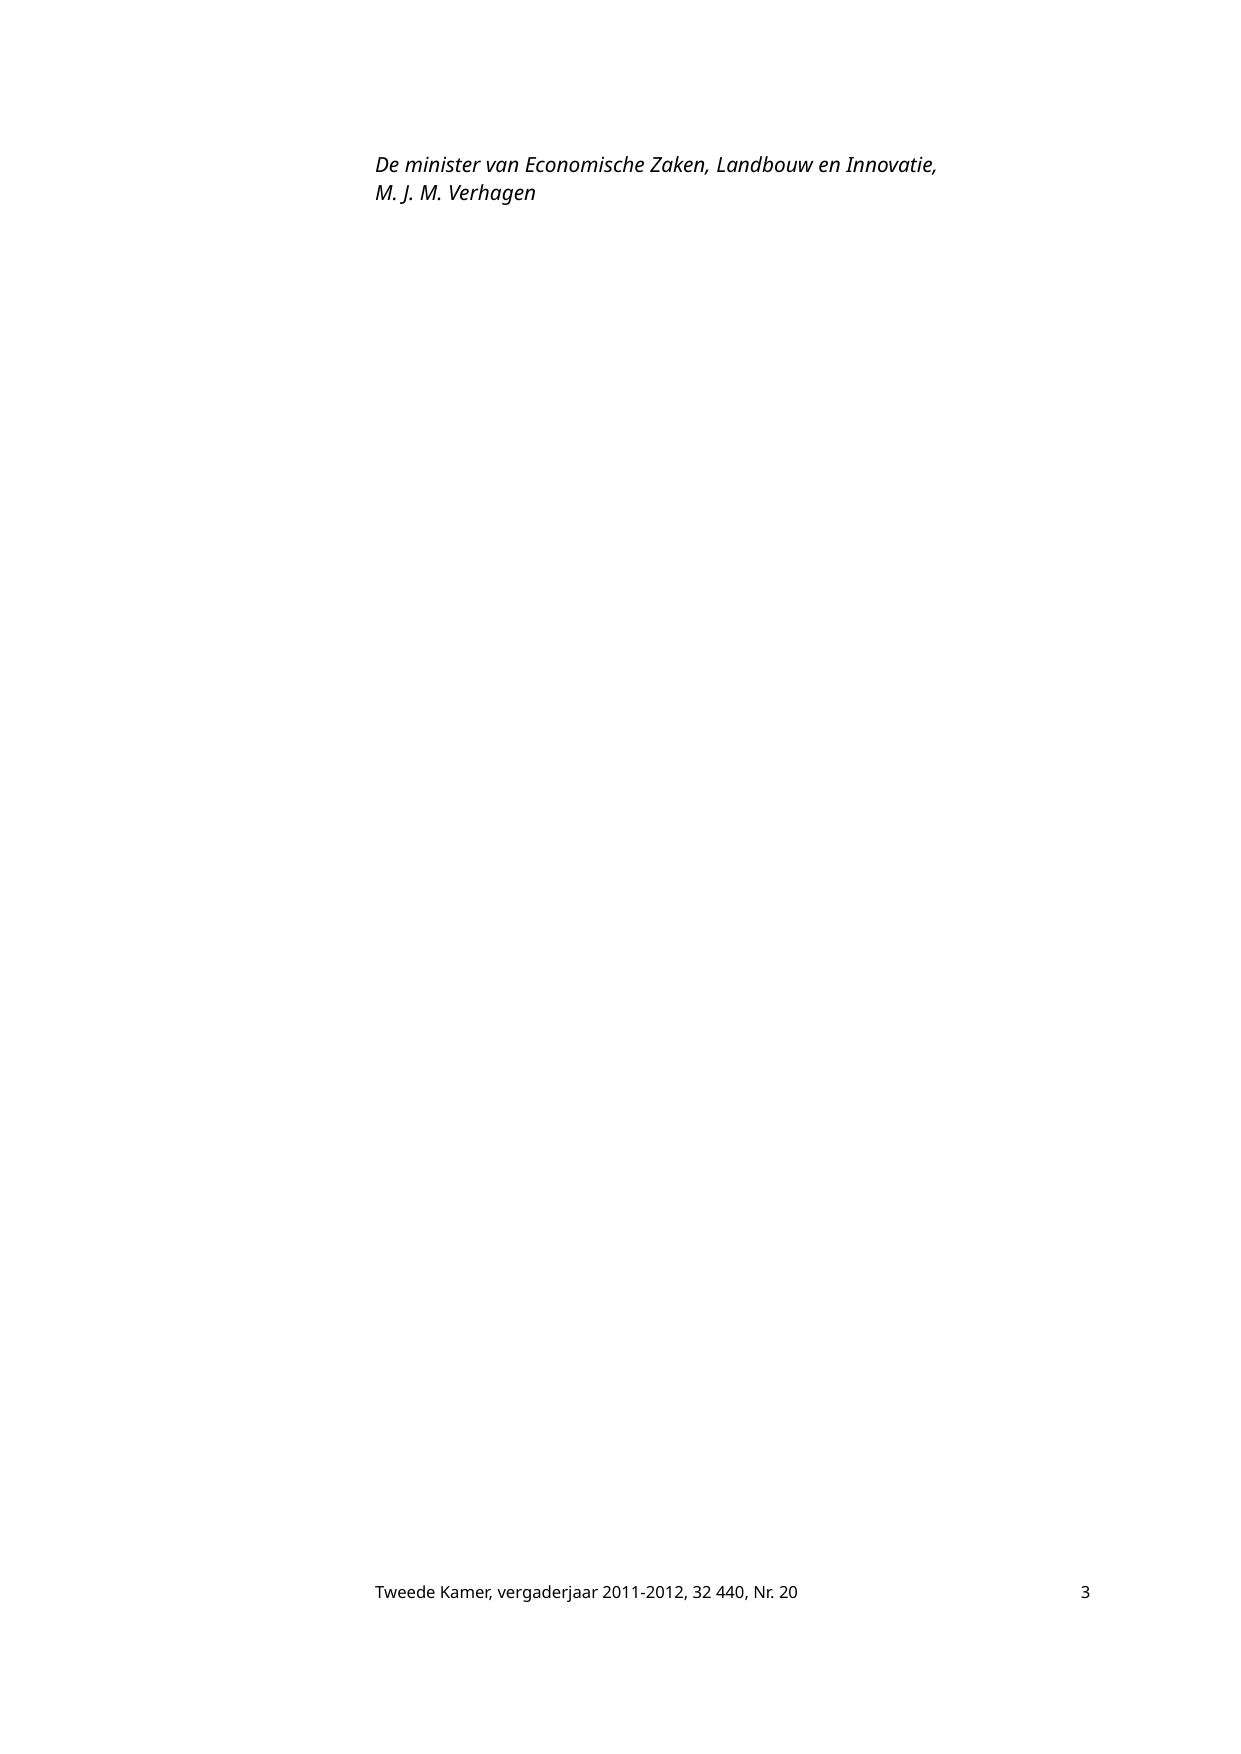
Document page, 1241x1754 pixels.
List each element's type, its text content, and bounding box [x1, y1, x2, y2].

text De minister van Economische Zaken, Landbouw en Innovatie, [375, 150, 1090, 178]
text M. J. M. Verhagen [375, 178, 1090, 207]
